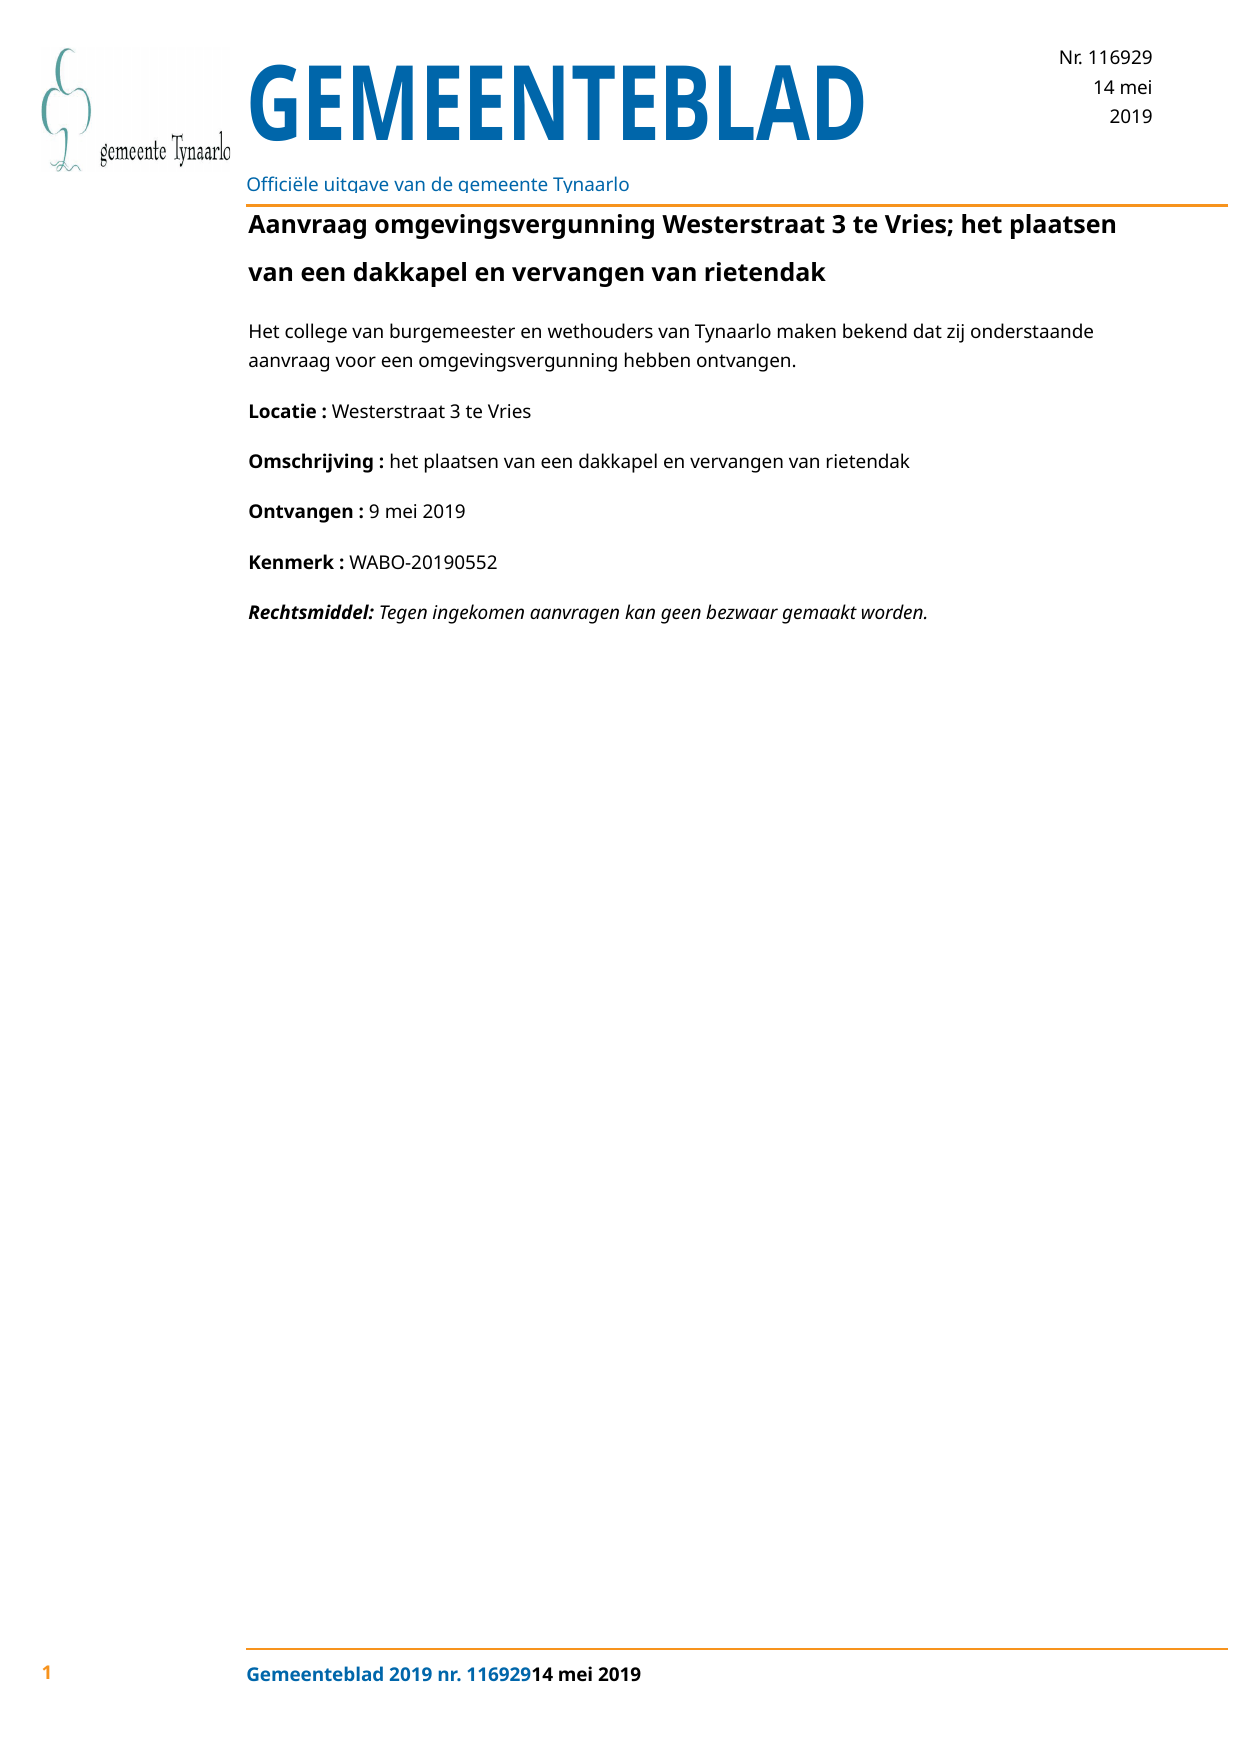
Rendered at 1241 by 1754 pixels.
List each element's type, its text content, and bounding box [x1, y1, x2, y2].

picture [41, 47, 231, 172]
text Locatie : Westerstraat 3 te Vries [248, 398, 1152, 424]
text Omschrijving : het plaatsen van een dakkapel en vervangen van rietendak [248, 448, 1152, 474]
text Het college van burgemeester en wethouders van Tynaarlo maken bekend dat zij onderstaande aanvraag voor een omgevingsvergunning hebben ontvangen. [248, 318, 1152, 373]
text Kenmerk : WABO-20190552 [248, 549, 1152, 575]
text Aanvraag omgevingsvergunning Westerstraat 3 te Vries; het plaatsen van een dakkapel en vervangen van rietendak [248, 207, 1152, 288]
text Rechtsmiddel: Tegen ingekomen aanvragen kan geen bezwaar gemaakt worden. [248, 599, 1152, 625]
text Ontvangen : 9 mei 2019 [248, 499, 1152, 524]
